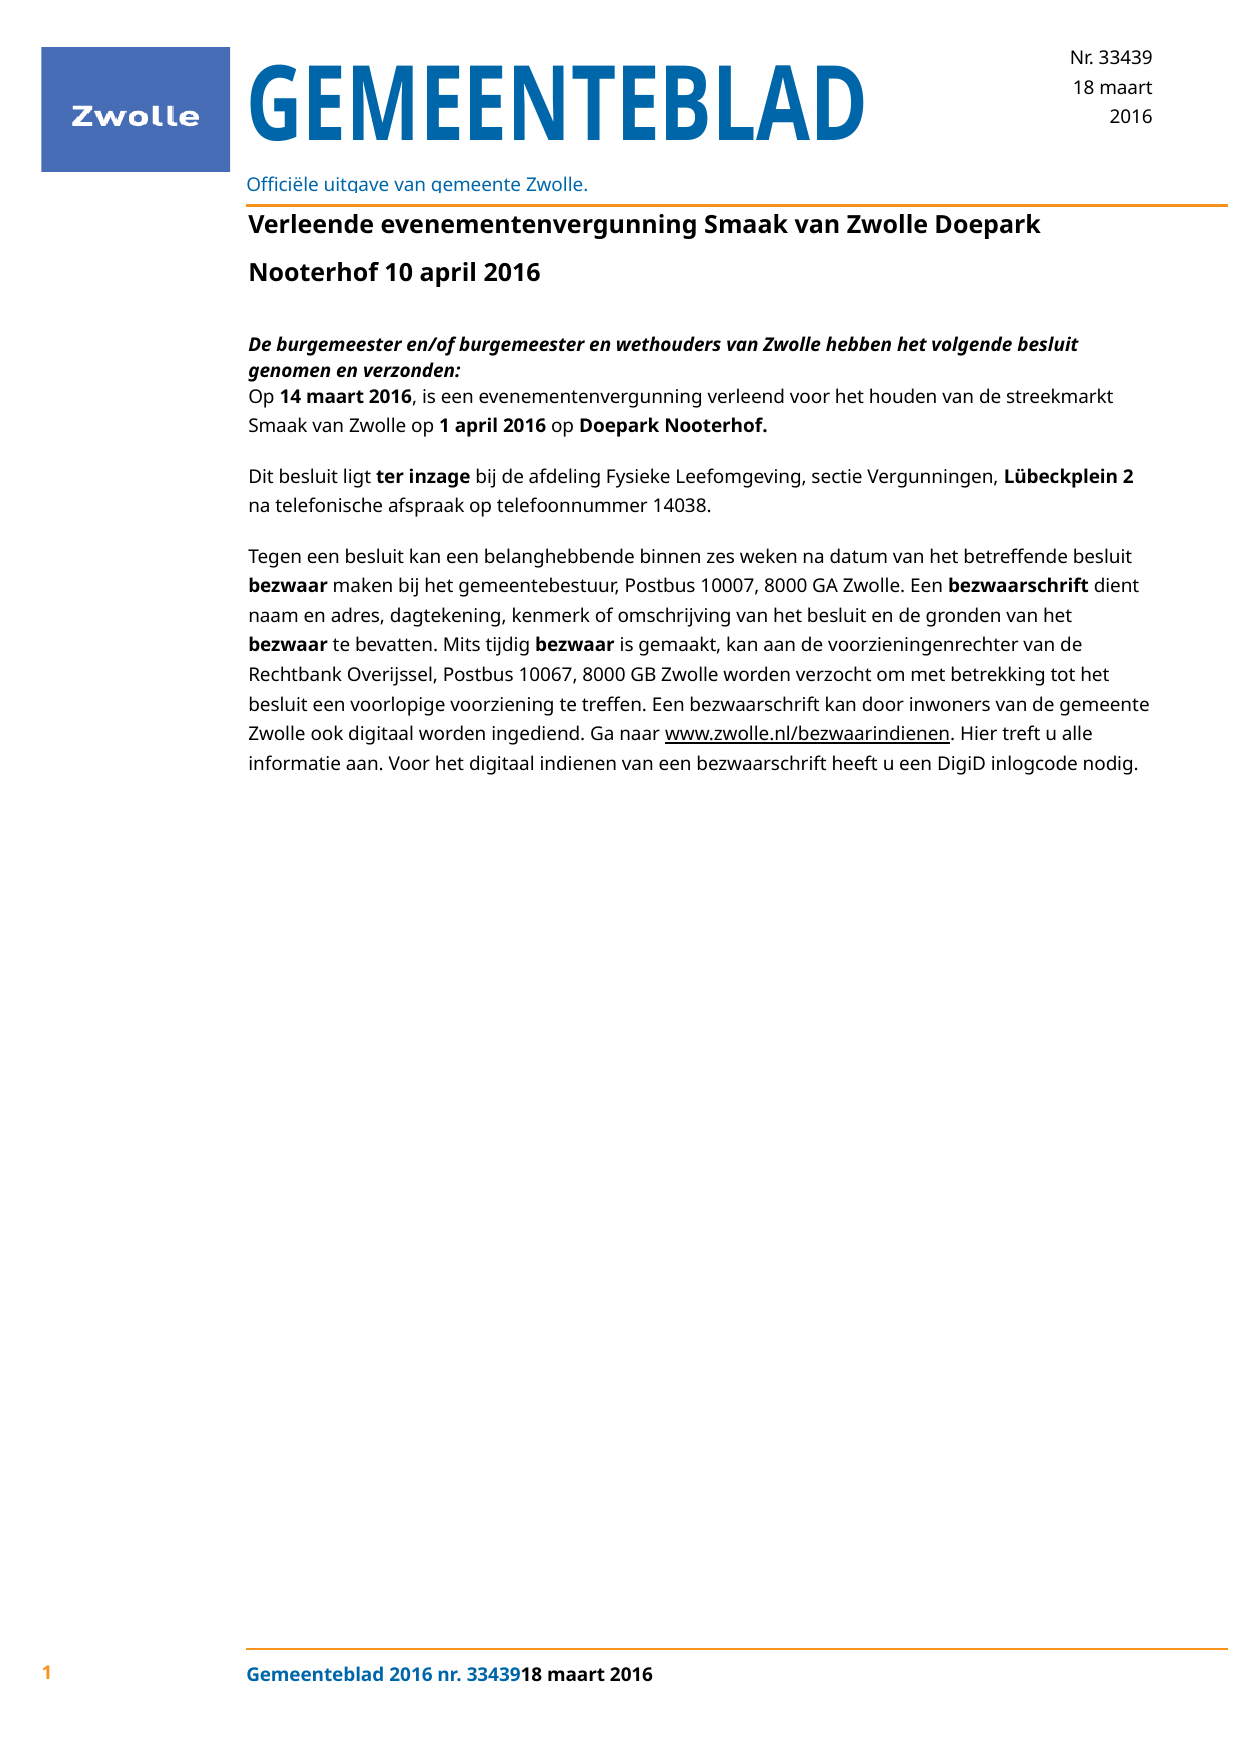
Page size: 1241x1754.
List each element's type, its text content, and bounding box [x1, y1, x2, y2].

picture [41, 47, 231, 172]
text Verleende evenementenvergunning Smaak van Zwolle Doepark Nooterhof 10 april 2016 [248, 207, 1152, 288]
text Op 14 maart 2016, is een evenementenvergunning verleend voor het houden van de streekmarkt Smaak van Zwolle op 1 april 2016 op Doepark Nooterhof. [248, 383, 1152, 438]
text Dit besluit ligt ter inzage bij de afdeling Fysieke Leefomgeving, sectie Vergunningen, Lübeckplein 2 na telefonische afspraak op telefoonnummer 14038. [248, 463, 1152, 518]
text De burgemeester en/of burgemeester en wethouders van Zwolle hebben het volgende besluit genomen en verzonden: [248, 331, 1152, 383]
text Tegen een besluit kan een belanghebbende binnen zes weken na datum van het betreffende besluit bezwaar maken bij het gemeentebestuur, Postbus 10007, 8000 GA Zwolle. Een bezwaarschrift dient naam en adres, dagtekening, kenmerk of omschrijving van het besluit en de gronden van het bezwaar te bevatten. Mits tijdig bezwaar is gemaakt, kan aan de voorzieningenrechter van de Rechtbank Overijssel, Postbus 10067, 8000 GB Zwolle worden verzocht om met betrekking tot het besluit een voorlopige voorziening te treffen. Een bezwaarschrift kan door inwoners van de gemeente Zwolle ook digitaal worden ingediend. Ga naar www.zwolle.nl/bezwaarindienen. Hier treft u alle informatie aan. Voor het digitaal indienen van een bezwaarschrift heeft u een DigiD inlogcode nodig. [248, 543, 1152, 776]
